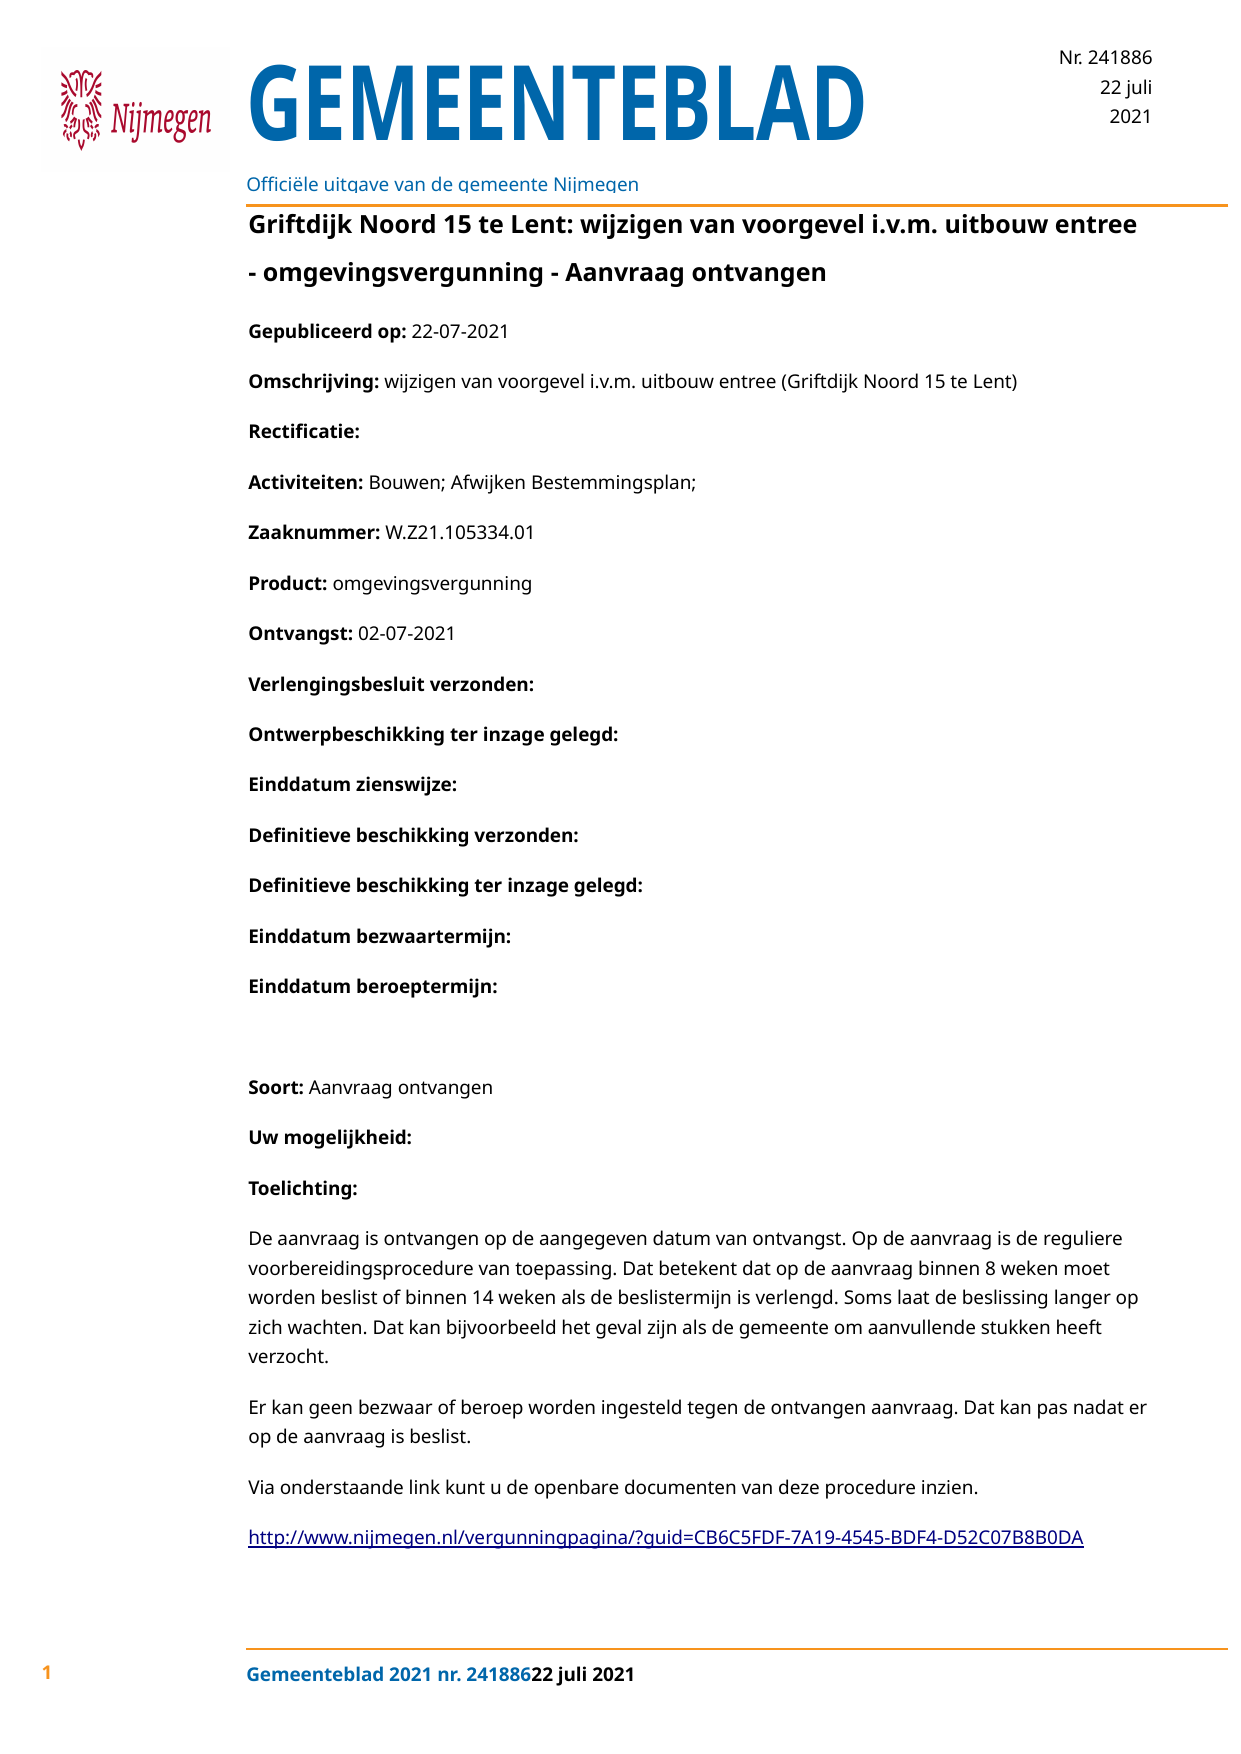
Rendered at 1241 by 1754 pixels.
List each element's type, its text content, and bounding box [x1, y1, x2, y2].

text Einddatum bezwaartermijn: [248, 923, 1152, 949]
text Soort: Aanvraag ontvangen [248, 1074, 1152, 1100]
text Ontwerpbeschikking ter inzage gelegd: [248, 721, 1152, 747]
text Uw mogelijkheid: [248, 1124, 1152, 1150]
picture [41, 47, 231, 172]
text Einddatum beroeptermijn: [248, 973, 1152, 999]
text Er kan geen bezwaar of beroep worden ingesteld tegen de ontvangen aanvraag. Dat kan pas nadat er op de aanvraag is beslist. [248, 1394, 1152, 1449]
text Verlengingsbesluit verzonden: [248, 671, 1152, 697]
text Omschrijving: wijzigen van voorgevel i.v.m. uitbouw entree (Griftdijk Noord 15 te Lent) [248, 368, 1152, 394]
text http://www.nijmegen.nl/vergunningpagina/?guid=CB6C5FDF-7A19-4545-BDF4-D52C07B8B0DA [248, 1524, 1152, 1550]
text Definitieve beschikking verzonden: [248, 822, 1152, 848]
text Via onderstaande link kunt u de openbare documenten van deze procedure inzien. [248, 1474, 1152, 1500]
text Gepubliceerd op: 22-07-2021 [248, 318, 1152, 344]
text Product: omgevingsvergunning [248, 570, 1152, 596]
text Griftdijk Noord 15 te Lent: wijzigen van voorgevel i.v.m. uitbouw entree - omgevingsvergunning - Aanvraag ontvangen [248, 207, 1152, 288]
text Activiteiten: Bouwen; Afwijken Bestemmingsplan; [248, 469, 1152, 495]
text De aanvraag is ontvangen op de aangegeven datum van ontvangst. Op de aanvraag is de reguliere voorbereidingsprocedure van toepassing. Dat betekent dat op de aanvraag binnen 8 weken moet worden beslist of binnen 14 weken als de beslistermijn is verlengd. Soms laat de beslissing langer op zich wachten. Dat kan bijvoorbeeld het geval zijn als de gemeente om aanvullende stukken heeft verzocht. [248, 1225, 1152, 1369]
text Rectificatie: [248, 419, 1152, 444]
text Definitieve beschikking ter inzage gelegd: [248, 872, 1152, 898]
text Zaaknummer: W.Z21.105334.01 [248, 519, 1152, 545]
text Ontvangst: 02-07-2021 [248, 620, 1152, 646]
text Einddatum zienswijze: [248, 772, 1152, 797]
text Toelichting: [248, 1175, 1152, 1201]
